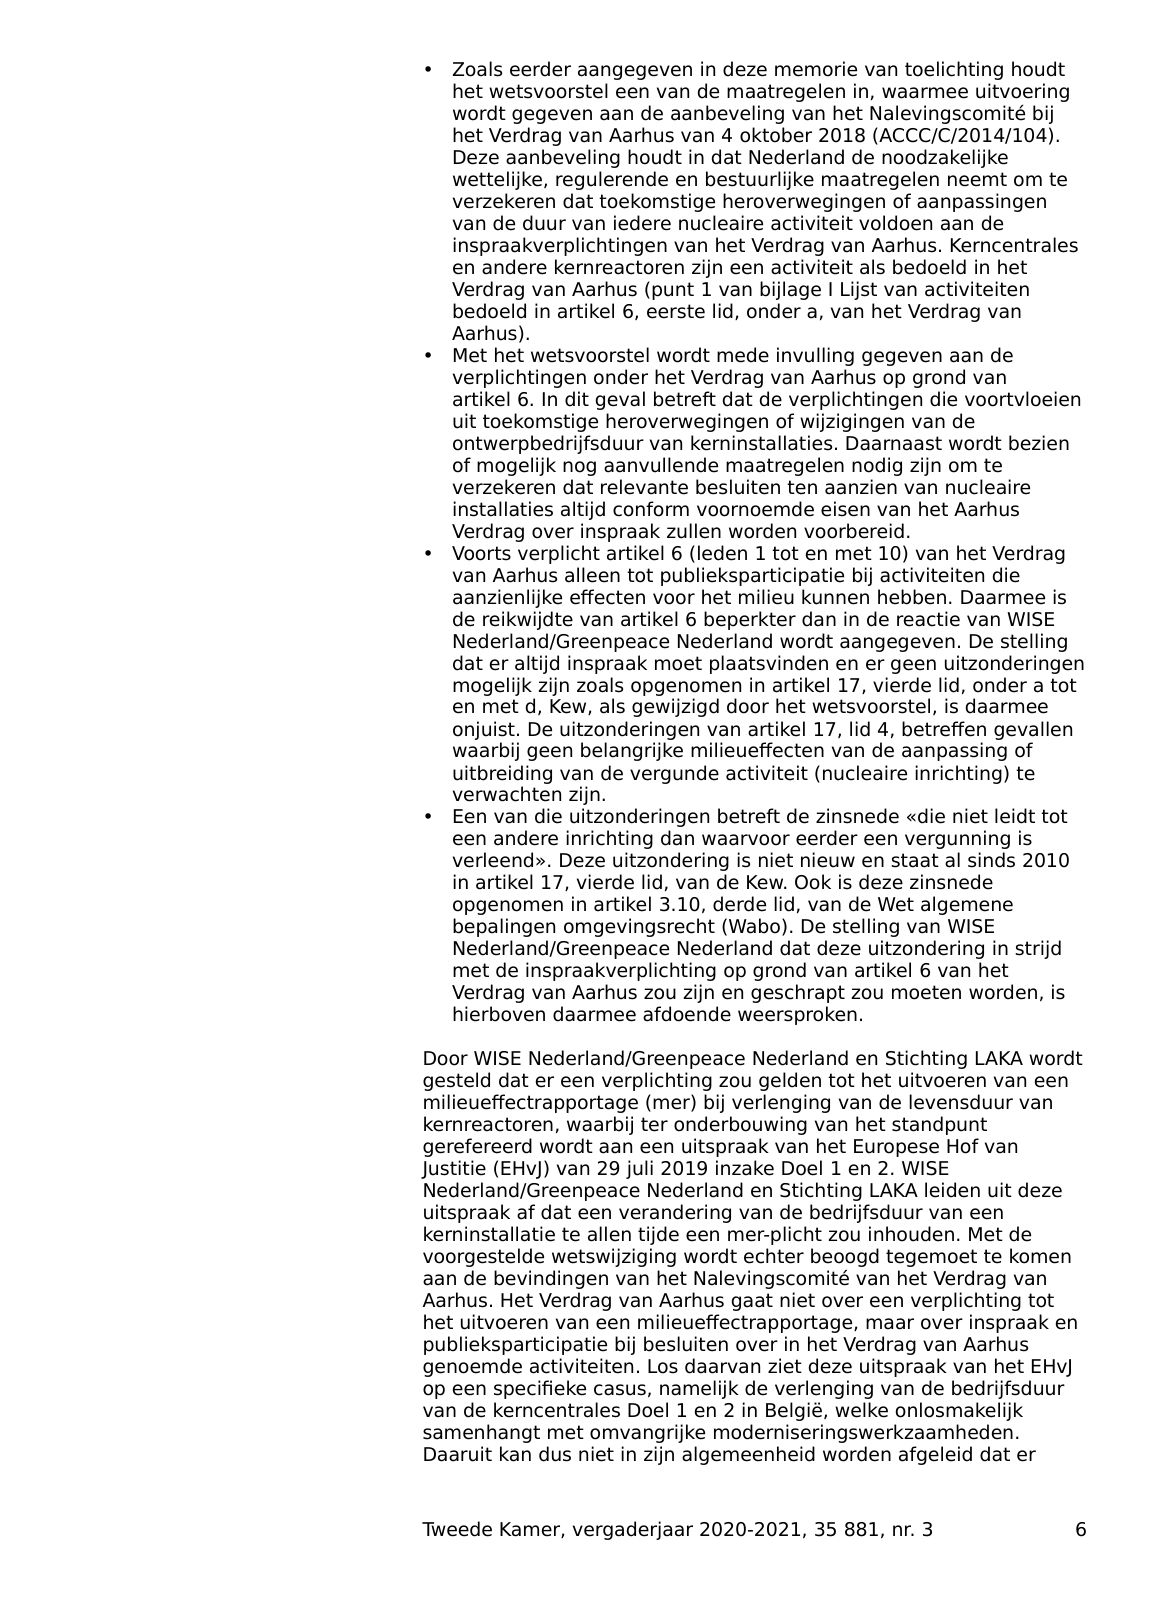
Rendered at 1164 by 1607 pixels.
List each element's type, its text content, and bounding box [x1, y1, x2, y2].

text Door WISE Nederland/Greenpeace Nederland en Stichting LAKA wordt gesteld dat er een verplichting zou gelden tot het uitvoeren van een milieueffectrapportage (mer) bij verlenging van de levensduur van kernreactoren, waarbij ter onderbouwing van het standpunt gerefereerd wordt aan een uitspraak van het Europese Hof van Justitie (EHvJ) van 29 juli 2019 inzake Doel 1 en 2. WISE Nederland/Greenpeace Nederland en Stichting LAKA leiden uit deze uitspraak af dat een verandering van de bedrijfsduur van een kerninstallatie te allen tijde een mer-plicht zou inhouden. Met de voorgestelde wetswijziging wordt echter beoogd tegemoet te komen aan de bevindingen van het Nalevingscomité van het Verdrag van Aarhus. Het Verdrag van Aarhus gaat niet over een verplichting tot het uitvoeren van een milieueffectrapportage, maar over inspraak en publieksparticipatie bij besluiten over in het Verdrag van Aarhus genoemde activiteiten. Los daarvan ziet deze uitspraak van het EHvJ op een specifieke casus, namelijk de verlenging van de bedrijfsduur van de kerncentrales Doel 1 en 2 in België, welke onlosmakelijk samenhangt met omvangrijke moderniseringswerkzaamheden. Daaruit kan dus niet in zijn algemeenheid worden afgeleid dat er [422, 1048, 1087, 1466]
text • Een van die uitzonderingen betreft de zinsnede «die niet leidt tot een andere inrichting dan waarvoor eerder een vergunning is verleend». Deze uitzondering is niet nieuw en staat al sinds 2010 in artikel 17, vierde lid, van de Kew. Ook is deze zinsnede opgenomen in artikel 3.10, derde lid, van de Wet algemene bepalingen omgevingsrecht (Wabo). De stelling van WISE Nederland/Greenpeace Nederland dat deze uitzondering in strijd met de inspraakverplichting op grond van artikel 6 van het Verdrag van Aarhus zou zijn en geschrapt zou moeten worden, is hierboven daarmee afdoende weersproken. [422, 806, 1087, 1026]
text • Voorts verplicht artikel 6 (leden 1 tot en met 10) van het Verdrag van Aarhus alleen tot publieksparticipatie bij activiteiten die aanzienlijke effecten voor het milieu kunnen hebben. Daarmee is de reikwijdte van artikel 6 beperkter dan in de reactie van WISE Nederland/Greenpeace Nederland wordt aangegeven. De stelling dat er altijd inspraak moet plaatsvinden en er geen uitzonderingen mogelijk zijn zoals opgenomen in artikel 17, vierde lid, onder a tot en met d, Kew, als gewijzigd door het wetsvoorstel, is daarmee onjuist. De uitzonderingen van artikel 17, lid 4, betreffen gevallen waarbij geen belangrijke milieueffecten van de aanpassing of uitbreiding van de vergunde activiteit (nucleaire inrichting) te verwachten zijn. [422, 543, 1087, 806]
text • Met het wetsvoorstel wordt mede invulling gegeven aan de verplichtingen onder het Verdrag van Aarhus op grond van artikel 6. In dit geval betreft dat de verplichtingen die voortvloeien uit toekomstige heroverwegingen of wijzigingen van de ontwerpbedrijfsduur van kerninstallaties. Daarnaast wordt bezien of mogelijk nog aanvullende maatregelen nodig zijn om te verzekeren dat relevante besluiten ten aanzien van nucleaire installaties altijd conform voornoemde eisen van het Aarhus Verdrag over inspraak zullen worden voorbereid. [422, 345, 1087, 543]
text • Zoals eerder aangegeven in deze memorie van toelichting houdt het wetsvoorstel een van de maatregelen in, waarmee uitvoering wordt gegeven aan de aanbeveling van het Nalevingscomité bij het Verdrag van Aarhus van 4 oktober 2018 (ACCC/C/2014/104). Deze aanbeveling houdt in dat Nederland de noodzakelijke wettelijke, regulerende en bestuurlijke maatregelen neemt om te verzekeren dat toekomstige heroverwegingen of aanpassingen van de duur van iedere nucleaire activiteit voldoen aan de inspraakverplichtingen van het Verdrag van Aarhus. Kerncentrales en andere kernreactoren zijn een activiteit als bedoeld in het Verdrag van Aarhus (punt 1 van bijlage I Lijst van activiteiten bedoeld in artikel 6, eerste lid, onder a, van het Verdrag van Aarhus). [422, 59, 1087, 345]
